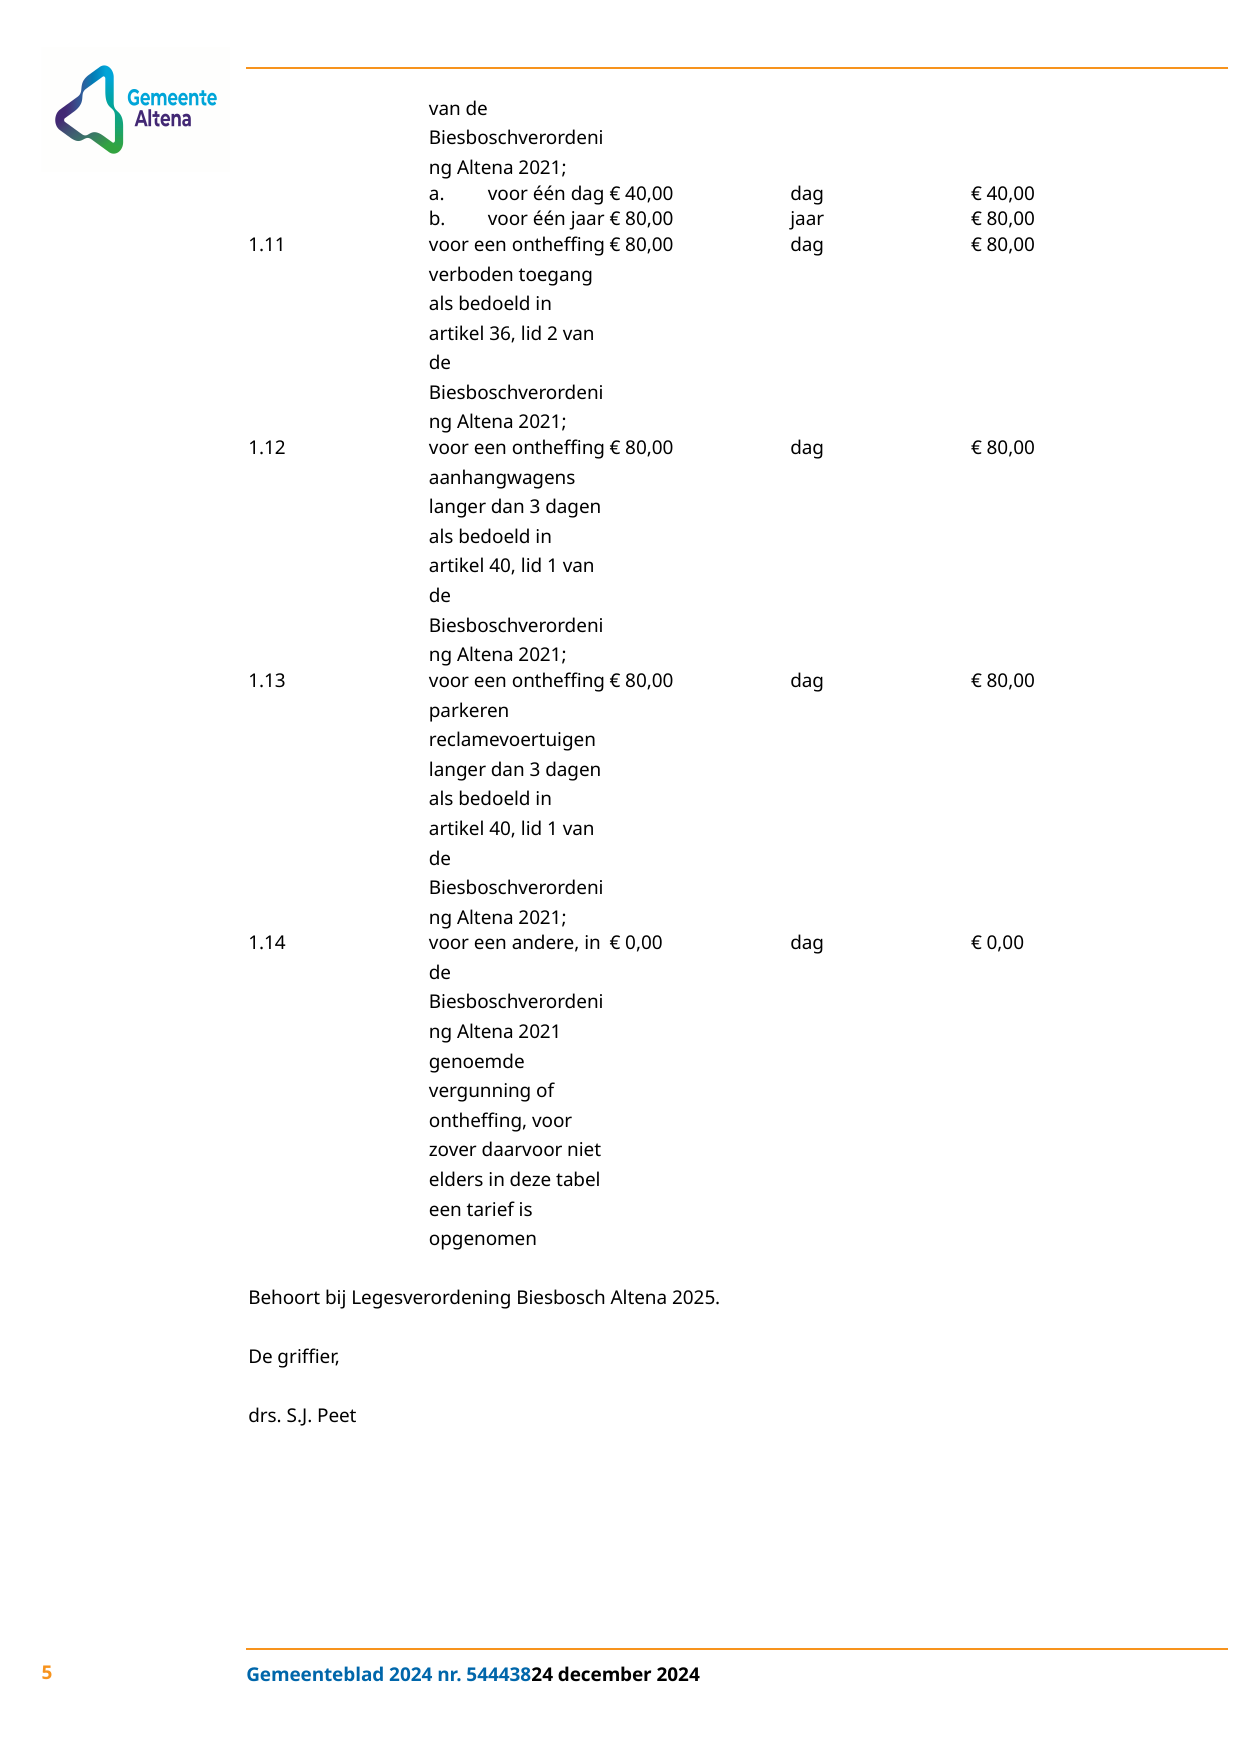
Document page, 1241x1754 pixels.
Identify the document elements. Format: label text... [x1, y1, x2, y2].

table_cell dag [790, 667, 971, 929]
table_cell van de Biesboschverordening Altena 2021; [429, 95, 609, 180]
table_cell € 80,00 [609, 205, 790, 231]
table_cell [248, 180, 429, 205]
table_cell 1.11 [248, 231, 429, 434]
table_cell dag [790, 180, 971, 205]
text De griffier, [248, 1343, 1152, 1369]
table_cell [248, 205, 429, 231]
table_cell voor een andere, in de Biesboschverordening Altena 2021 genoemde vergunning of ontheffing, voor zover daarvoor niet elders in deze tabel een tarief is opgenomen [429, 930, 609, 1251]
table_cell € 80,00 [609, 667, 790, 929]
table_cell 1.12 [248, 434, 429, 667]
table_cell € 80,00 [971, 434, 1152, 667]
picture [41, 47, 231, 172]
table_cell [248, 95, 429, 180]
table_cell dag [790, 930, 971, 1251]
table_cell voor één jaar [429, 205, 609, 231]
table_cell voor één dag [429, 180, 609, 205]
table_cell € 40,00 [971, 180, 1152, 205]
table_cell € 40,00 [609, 180, 790, 205]
table_cell voor een ontheffing verboden toegang als bedoeld in artikel 36, lid 2 van de Biesboschverordening Altena 2021; [429, 231, 609, 434]
table_cell [609, 95, 790, 180]
table_cell 1.14 [248, 930, 429, 1251]
text Behoort bij Legesverordening Biesbosch Altena 2025. [248, 1284, 1152, 1310]
table_cell dag [790, 231, 971, 434]
table_cell € 80,00 [971, 231, 1152, 434]
table_cell [971, 95, 1152, 180]
table_cell voor een ontheffing aanhangwagens langer dan 3 dagen als bedoeld in artikel 40, lid 1 van de Biesboschverordening Altena 2021; [429, 434, 609, 667]
table_cell € 80,00 [609, 434, 790, 667]
table_cell € 80,00 [971, 205, 1152, 231]
table_cell jaar [790, 205, 971, 231]
table_cell voor een ontheffing parkeren reclamevoertuigen langer dan 3 dagen als bedoeld in artikel 40, lid 1 van de Biesboschverordening Altena 2021; [429, 667, 609, 929]
table_cell [790, 95, 971, 180]
table_cell € 0,00 [971, 930, 1152, 1251]
text drs. S.J. Peet [248, 1402, 1152, 1428]
table_cell 1.13 [248, 667, 429, 929]
table_cell € 80,00 [971, 667, 1152, 929]
table_cell € 80,00 [609, 231, 790, 434]
table_cell € 0,00 [609, 930, 790, 1251]
table_cell dag [790, 434, 971, 667]
